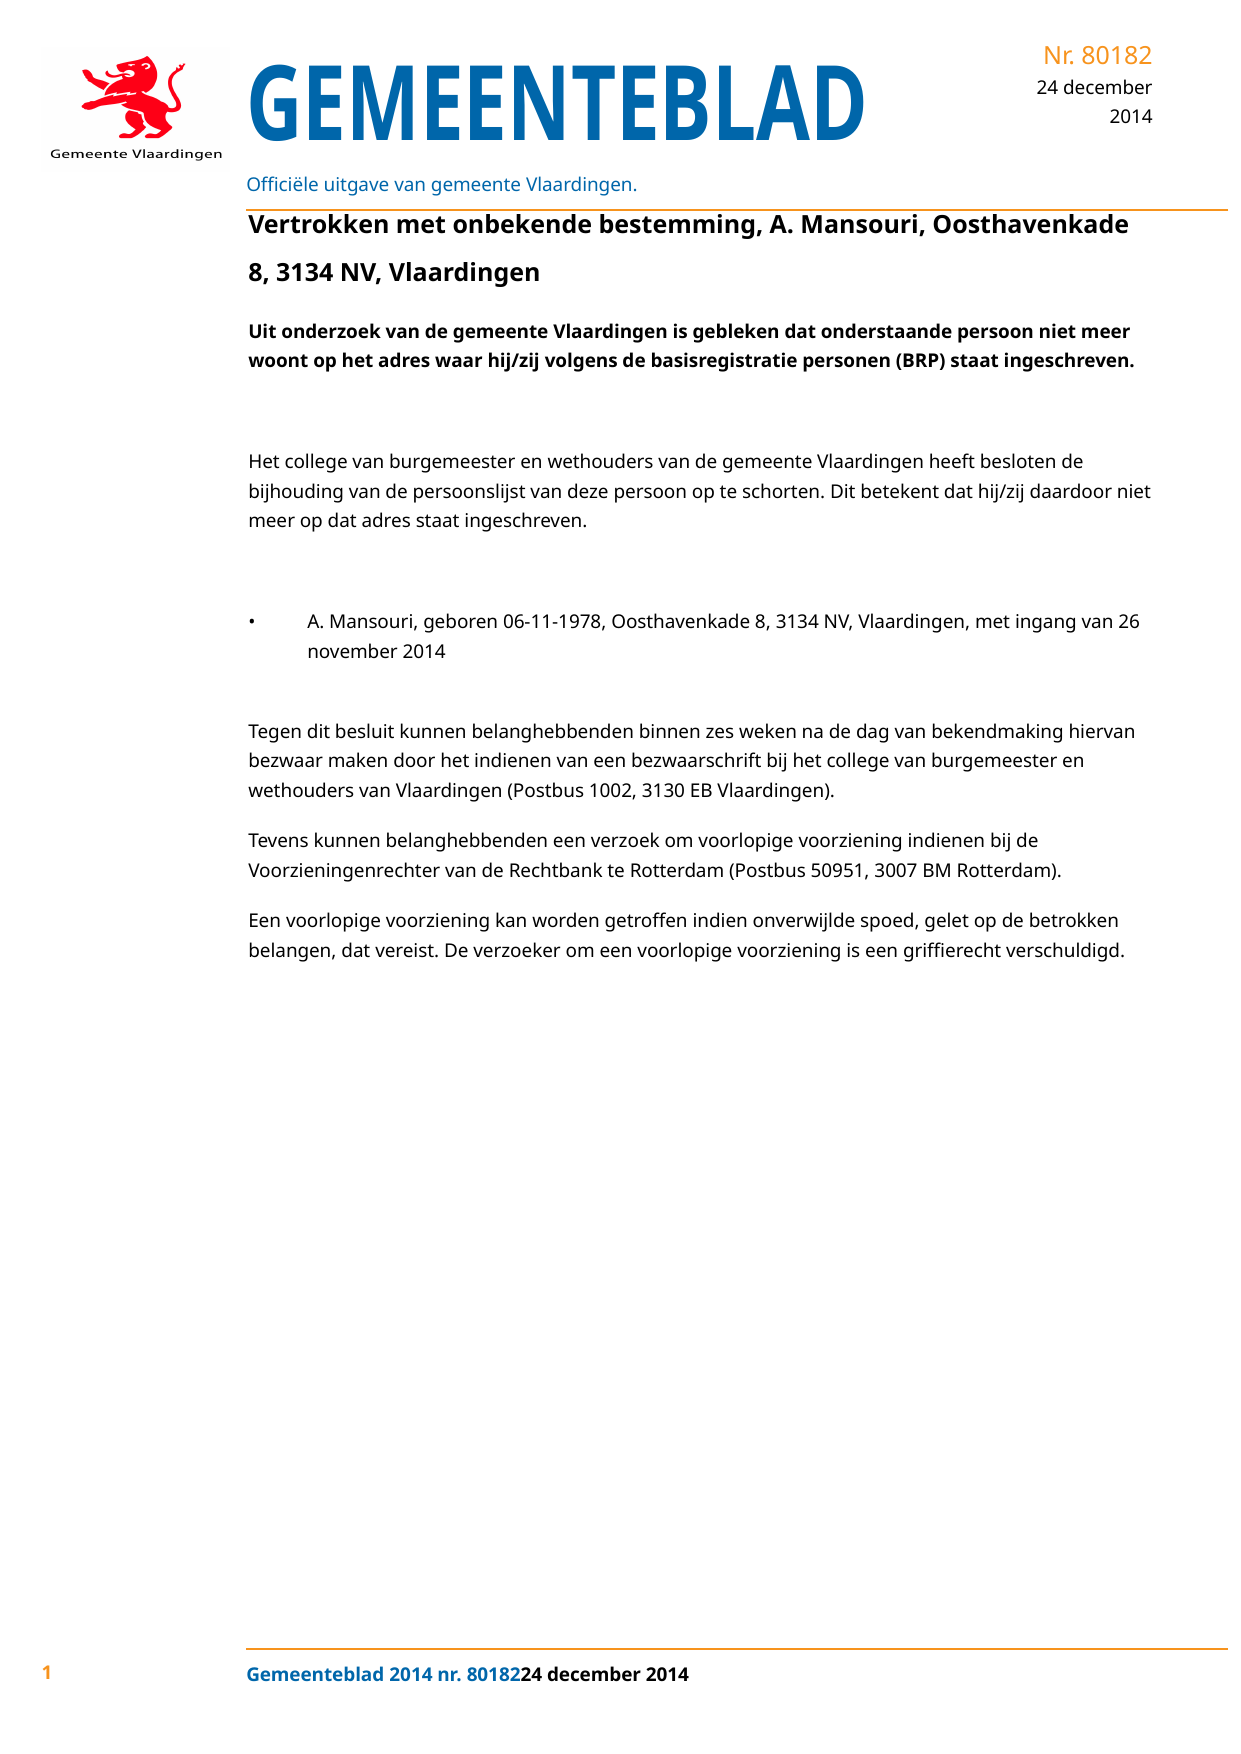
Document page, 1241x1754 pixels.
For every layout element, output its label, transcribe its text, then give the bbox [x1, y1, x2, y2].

text Tevens kunnen belanghebbenden een verzoek om voorlopige voorziening indienen bij de Voorzieningenrechter van de Rechtbank te Rotterdam (Postbus 50951, 3007 BM Rotterdam). [248, 827, 1152, 883]
text Het college van burgemeester en wethouders van de gemeente Vlaardingen heeft besloten de bijhouding van de persoonslijst van deze persoon op te schorten. Dit betekent dat hij/zij daardoor niet meer op dat adres staat ingeschreven. [248, 448, 1152, 533]
text Tegen dit besluit kunnen belanghebbenden binnen zes weken na de dag van bekendmaking hiervan bezwaar maken door het indienen van een bezwaarschrift bij het college van burgemeester en wethouders van Vlaardingen (Postbus 1002, 3130 EB Vlaardingen). [248, 718, 1152, 803]
list A. Mansouri, geboren 06-11-1978, Oosthavenkade 8, 3134 NV, Vlaardingen, met ingang van 26 november 2014 [248, 608, 1152, 664]
text Een voorlopige voorziening kan worden getroffen indien onverwijlde spoed, gelet op de betrokken belangen, dat vereist. De verzoeker om een voorlopige voorziening is een griffierecht verschuldigd. [248, 907, 1152, 963]
text Uit onderzoek van de gemeente Vlaardingen is gebleken dat onderstaande persoon niet meer woont op het adres waar hij/zij volgens de basisregistratie personen (BRP) staat ingeschreven. [248, 318, 1152, 373]
text Vertrokken met onbekende bestemming, A. Mansouri, Oosthavenkade 8, 3134 NV, Vlaardingen [248, 211, 1152, 288]
picture [41, 47, 231, 172]
